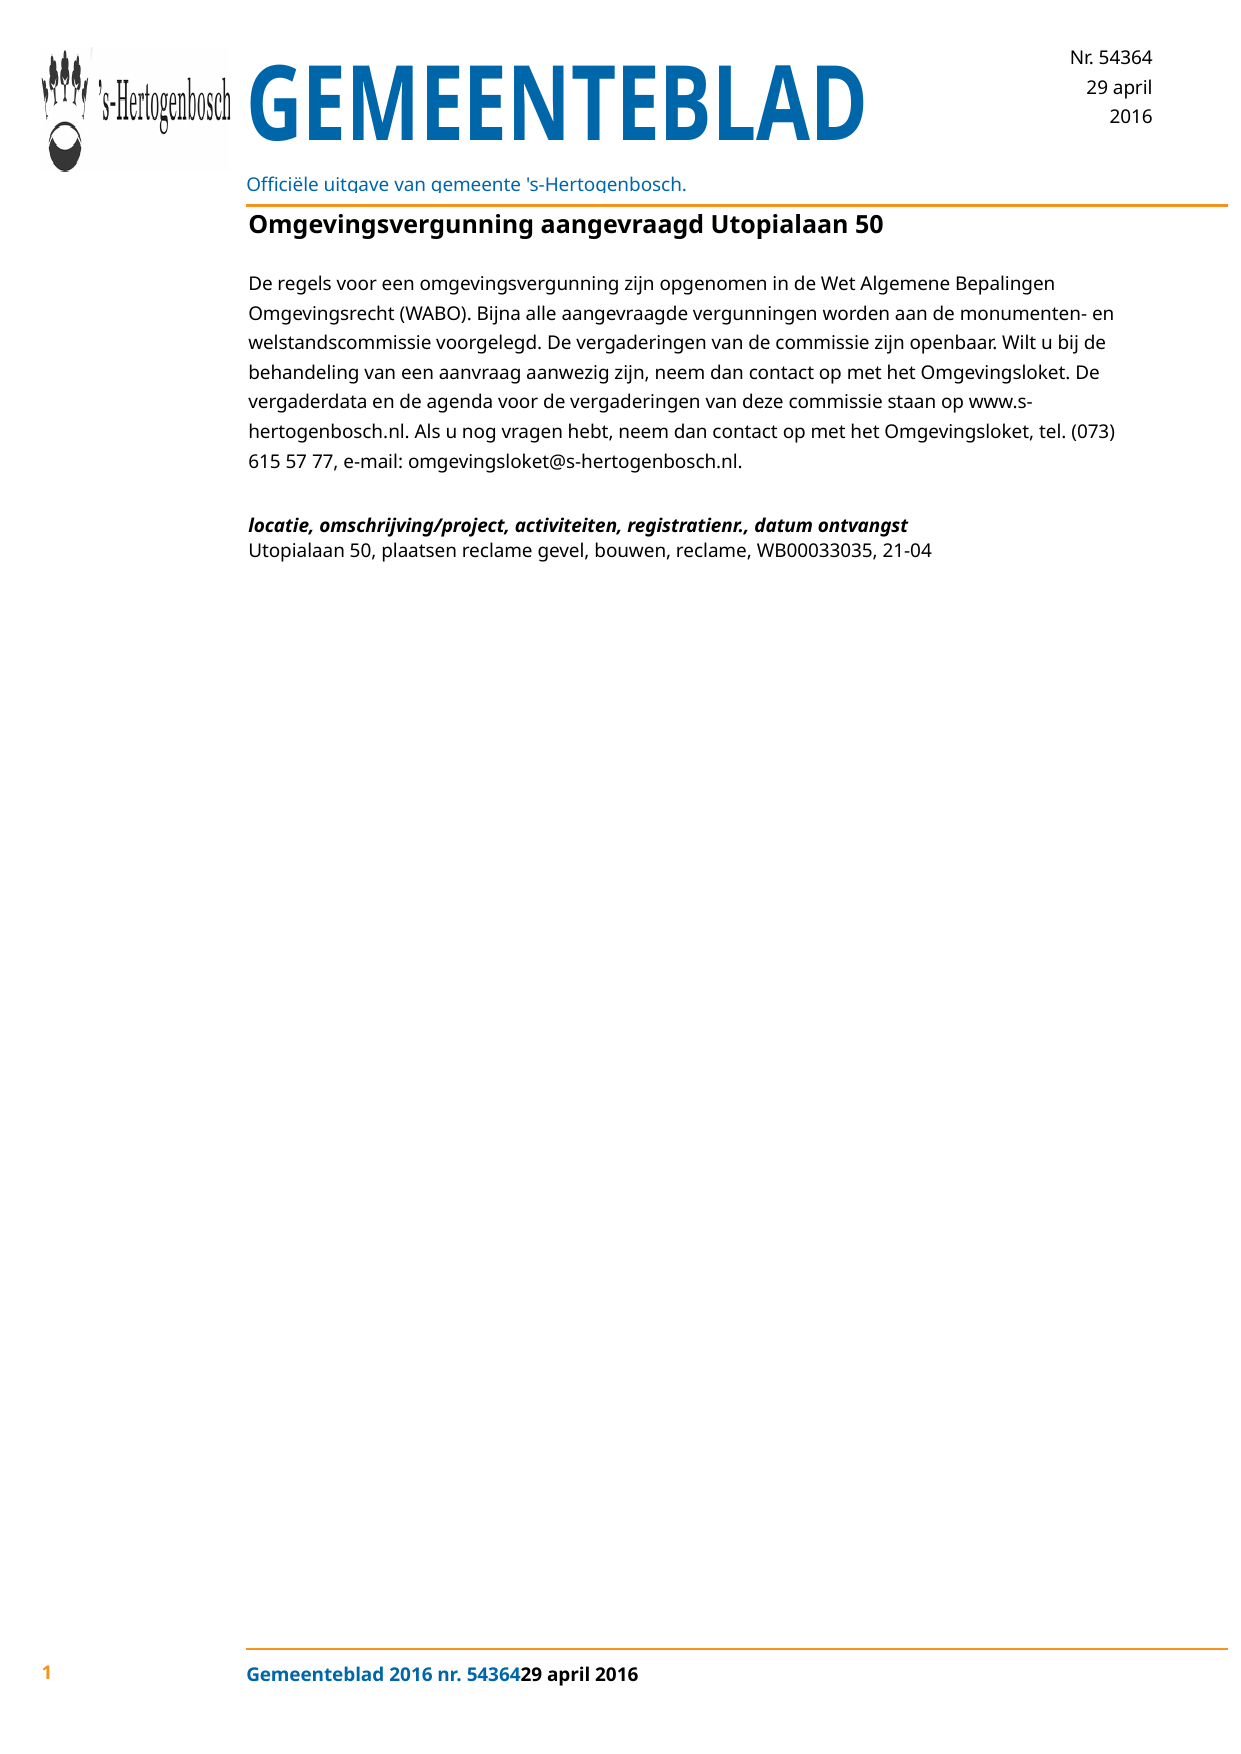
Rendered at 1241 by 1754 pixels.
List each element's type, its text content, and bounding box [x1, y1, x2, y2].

text Omgevingsvergunning aangevraagd Utopialaan 50 [248, 207, 1152, 241]
text locatie, omschrijving/project, activiteiten, registratienr., datum ontvangst [248, 512, 1152, 537]
picture [41, 47, 231, 172]
text De regels voor een omgevingsvergunning zijn opgenomen in de Wet Algemene Bepalingen Omgevingsrecht (WABO). Bijna alle aangevraagde vergunningen worden aan de monumenten- en welstandscommissie voorgelegd. De vergaderingen van de commissie zijn openbaar. Wilt u bij de behandeling van een aanvraag aanwezig zijn, neem dan contact op met het Omgevingsloket. De vergaderdata en de agenda voor de vergaderingen van deze commissie staan op www.s-hertogenbosch.nl. Als u nog vragen hebt, neem dan contact op met het Omgevingsloket, tel. (073) 615 57 77, e-mail: omgevingsloket@s-hertogenbosch.nl. [248, 270, 1152, 473]
text Utopialaan 50, plaatsen reclame gevel, bouwen, reclame, WB00033035, 21-04 [248, 537, 1152, 563]
